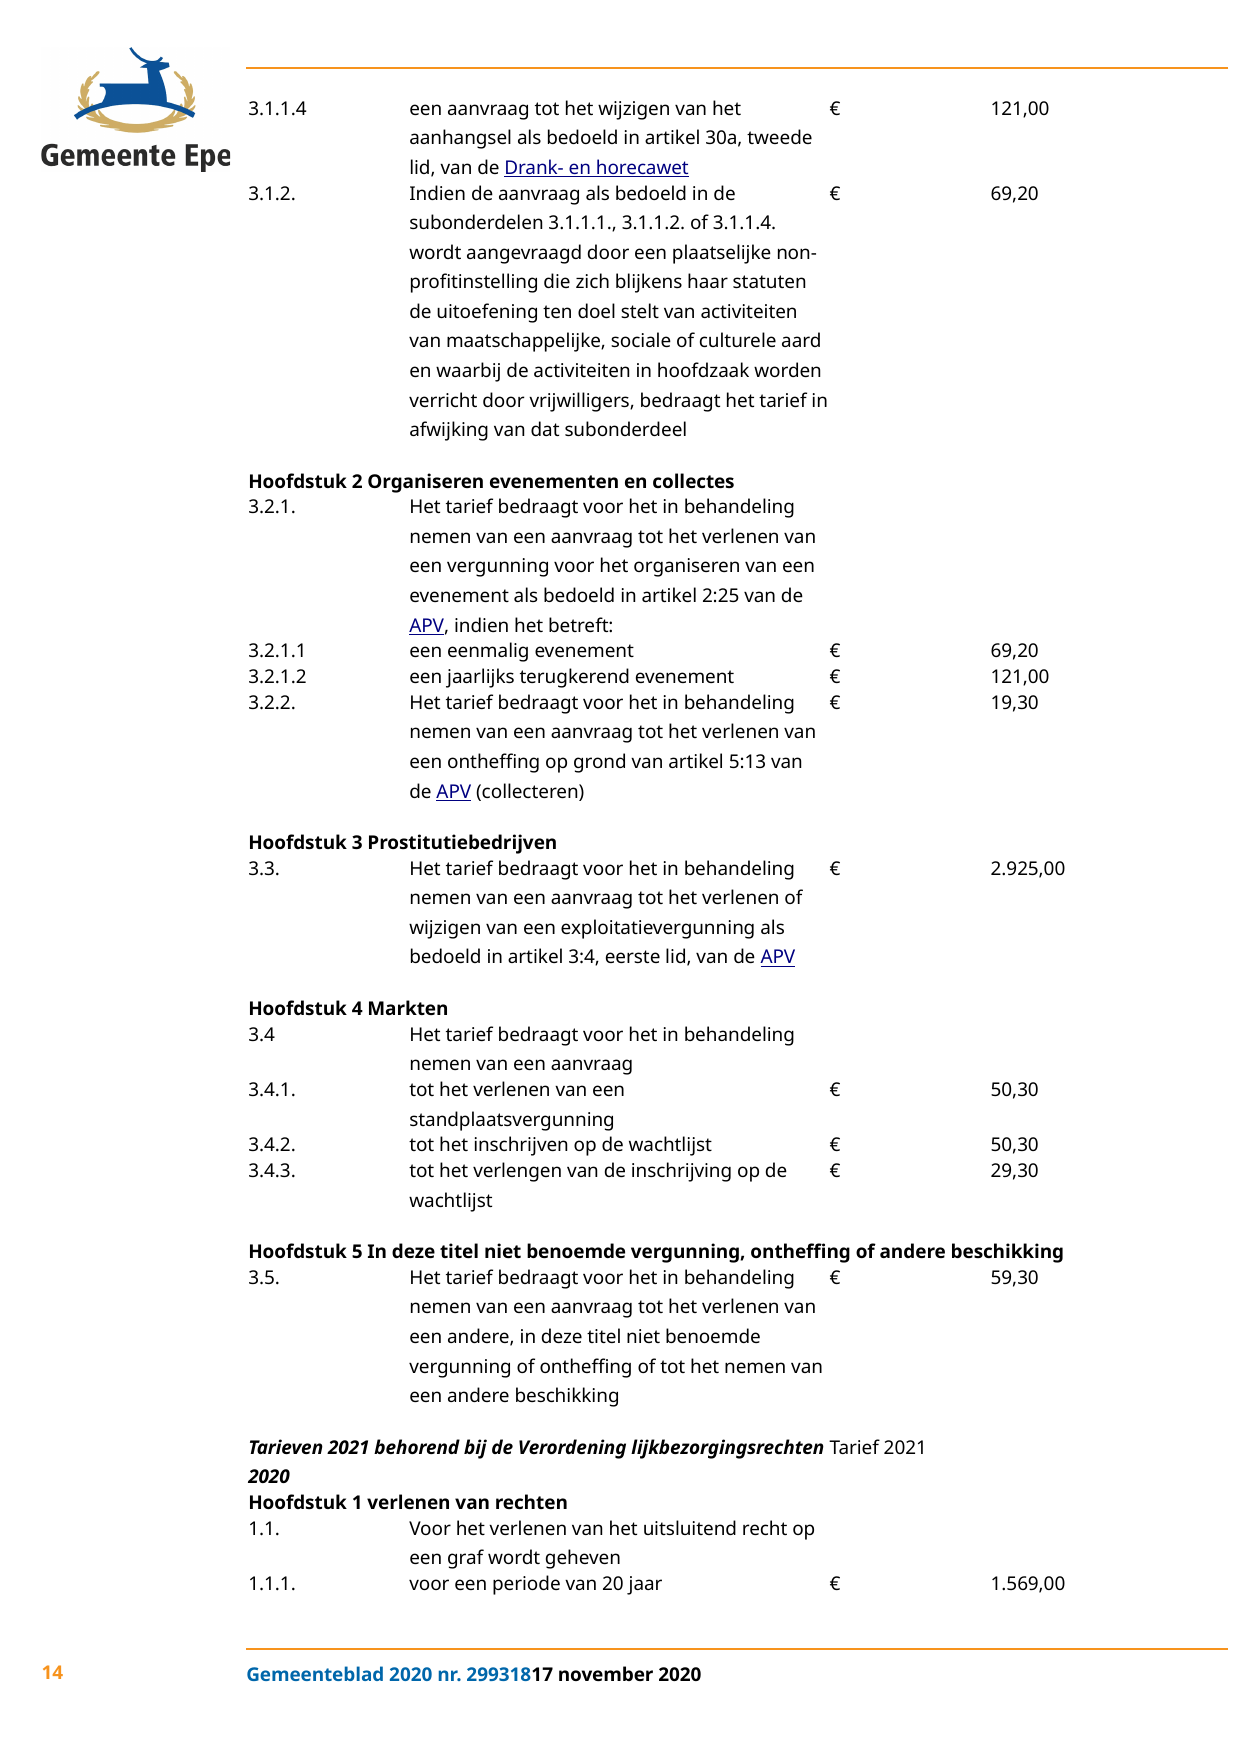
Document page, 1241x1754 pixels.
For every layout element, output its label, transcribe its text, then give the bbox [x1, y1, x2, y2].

table_cell € [829, 663, 990, 689]
table_cell € [829, 855, 990, 969]
table_cell een jaarlijks terugkerend evenement [409, 663, 829, 689]
table_cell Tarieven 2021 behorend bij de Verordening lijkbezorgingsrechten 2020 [248, 1434, 829, 1489]
table_cell [829, 1021, 990, 1076]
table_cell 2.925,00 [990, 855, 1152, 969]
table_cell [409, 1213, 829, 1238]
table_cell [409, 442, 829, 468]
table_cell [990, 804, 1152, 829]
table_cell Tarief 2021 [829, 1434, 1152, 1489]
table_cell een eenmalig evenement [409, 638, 829, 663]
table_cell 3.3. [248, 855, 409, 969]
table_cell tot het verlenen van een standplaatsvergunning [409, 1076, 829, 1132]
table_cell Het tarief bedraagt voor het in behandeling nemen van een aanvraag tot het verlenen van een andere, in deze titel niet benoemde vergunning of ontheffing of tot het nemen van een andere beschikking [409, 1264, 829, 1408]
table_cell Voor het verlenen van het uitsluitend recht op een graf wordt geheven [409, 1515, 829, 1570]
table_cell Hoofdstuk 2 Organiseren evenementen en collectes [248, 468, 1152, 493]
table_cell Indien de aanvraag als bedoeld in de subonderdelen 3.1.1.1., 3.1.1.2. of 3.1.1.4. wordt aangevraagd door een plaatselijke non-profitinstelling die zich blijkens haar statuten de uitoefening ten doel stelt van activiteiten van maatschappelijke, sociale of culturele aard en waarbij de activiteiten in hoofdzaak worden verricht door vrijwilligers, bedraagt het tarief in afwijking van dat subonderdeel [409, 180, 829, 442]
table_cell [829, 1213, 990, 1238]
table_cell 69,20 [990, 180, 1152, 442]
table_cell 3.2.1. [248, 494, 409, 638]
table_cell 3.2.2. [248, 689, 409, 803]
table_cell [829, 1489, 990, 1515]
table_cell € [829, 95, 990, 180]
table_cell [829, 804, 990, 829]
table_cell [829, 1408, 990, 1434]
table_cell [248, 442, 409, 468]
table_cell [829, 970, 990, 995]
table_cell [990, 1213, 1152, 1238]
table_cell tot het inschrijven op de wachtlijst [409, 1132, 829, 1157]
table_cell 121,00 [990, 663, 1152, 689]
table_cell tot het verlengen van de inschrijving op de wachtlijst [409, 1157, 829, 1213]
table_cell 3.1.2. [248, 180, 409, 442]
table_cell Het tarief bedraagt voor het in behandeling nemen van een aanvraag tot het verlenen van een vergunning voor het organiseren van een evenement als bedoeld in artikel 2:25 van de APV, indien het betreft: [409, 494, 829, 638]
table_cell [990, 970, 1152, 995]
table_cell 3.4 [248, 1021, 409, 1076]
table_cell 3.1.1.4 [248, 95, 409, 180]
table_cell € [829, 638, 990, 663]
table_cell [990, 1408, 1152, 1434]
table_cell 69,20 [990, 638, 1152, 663]
table_cell 121,00 [990, 95, 1152, 180]
table_cell 3.2.1.1 [248, 638, 409, 663]
table_cell € [829, 689, 990, 803]
table_cell Het tarief bedraagt voor het in behandeling nemen van een aanvraag tot het verlenen van een ontheffing op grond van artikel 5:13 van de APV (collecteren) [409, 689, 829, 803]
table_cell een aanvraag tot het wijzigen van het aanhangsel als bedoeld in artikel 30a, tweede lid, van de Drank- en horecawet [409, 95, 829, 180]
table_cell [990, 442, 1152, 468]
table_cell € [829, 1132, 990, 1157]
table_cell € [829, 1157, 990, 1213]
table_cell [409, 1408, 829, 1434]
table_cell 3.4.1. [248, 1076, 409, 1132]
table_cell [248, 1213, 409, 1238]
table_cell Hoofdstuk 5 In deze titel niet benoemde vergunning, ontheffing of andere beschikking [248, 1238, 1152, 1264]
table_cell [829, 494, 990, 638]
table_cell 1.569,00 [990, 1570, 1152, 1596]
table_cell [990, 1489, 1152, 1515]
table_cell 3.5. [248, 1264, 409, 1408]
table_cell 59,30 [990, 1264, 1152, 1408]
table_cell Het tarief bedraagt voor het in behandeling nemen van een aanvraag tot het verlenen of wijzigen van een exploitatievergunning als bedoeld in artikel 3:4, eerste lid, van de APV [409, 855, 829, 969]
table_cell 50,30 [990, 1076, 1152, 1132]
table_cell [829, 1515, 990, 1570]
picture [41, 47, 231, 172]
table_cell € [829, 1076, 990, 1132]
table_cell [990, 1515, 1152, 1570]
table_cell [829, 442, 990, 468]
table_cell Het tarief bedraagt voor het in behandeling nemen van een aanvraag [409, 1021, 829, 1076]
table_cell € [829, 180, 990, 442]
table_cell 19,30 [990, 689, 1152, 803]
table_cell 3.4.3. [248, 1157, 409, 1213]
table_cell € [829, 1570, 990, 1596]
table_cell 1.1.1. [248, 1570, 409, 1596]
table_cell [409, 970, 829, 995]
table_cell [248, 1408, 409, 1434]
table_cell Hoofdstuk 1 verlenen van rechten [248, 1489, 829, 1515]
table_cell 50,30 [990, 1132, 1152, 1157]
table_cell 3.4.2. [248, 1132, 409, 1157]
table_cell voor een periode van 20 jaar [409, 1570, 829, 1596]
table_cell [248, 804, 829, 829]
table_cell 29,30 [990, 1157, 1152, 1213]
table_cell 3.2.1.2 [248, 663, 409, 689]
table_cell 1.1. [248, 1515, 409, 1570]
table_cell Hoofdstuk 3 Prostitutiebedrijven [248, 829, 1152, 855]
table_cell Hoofdstuk 4 Markten [248, 995, 1152, 1021]
table_cell [990, 1021, 1152, 1076]
table_cell [990, 494, 1152, 638]
table_cell [248, 970, 409, 995]
table_cell € [829, 1264, 990, 1408]
